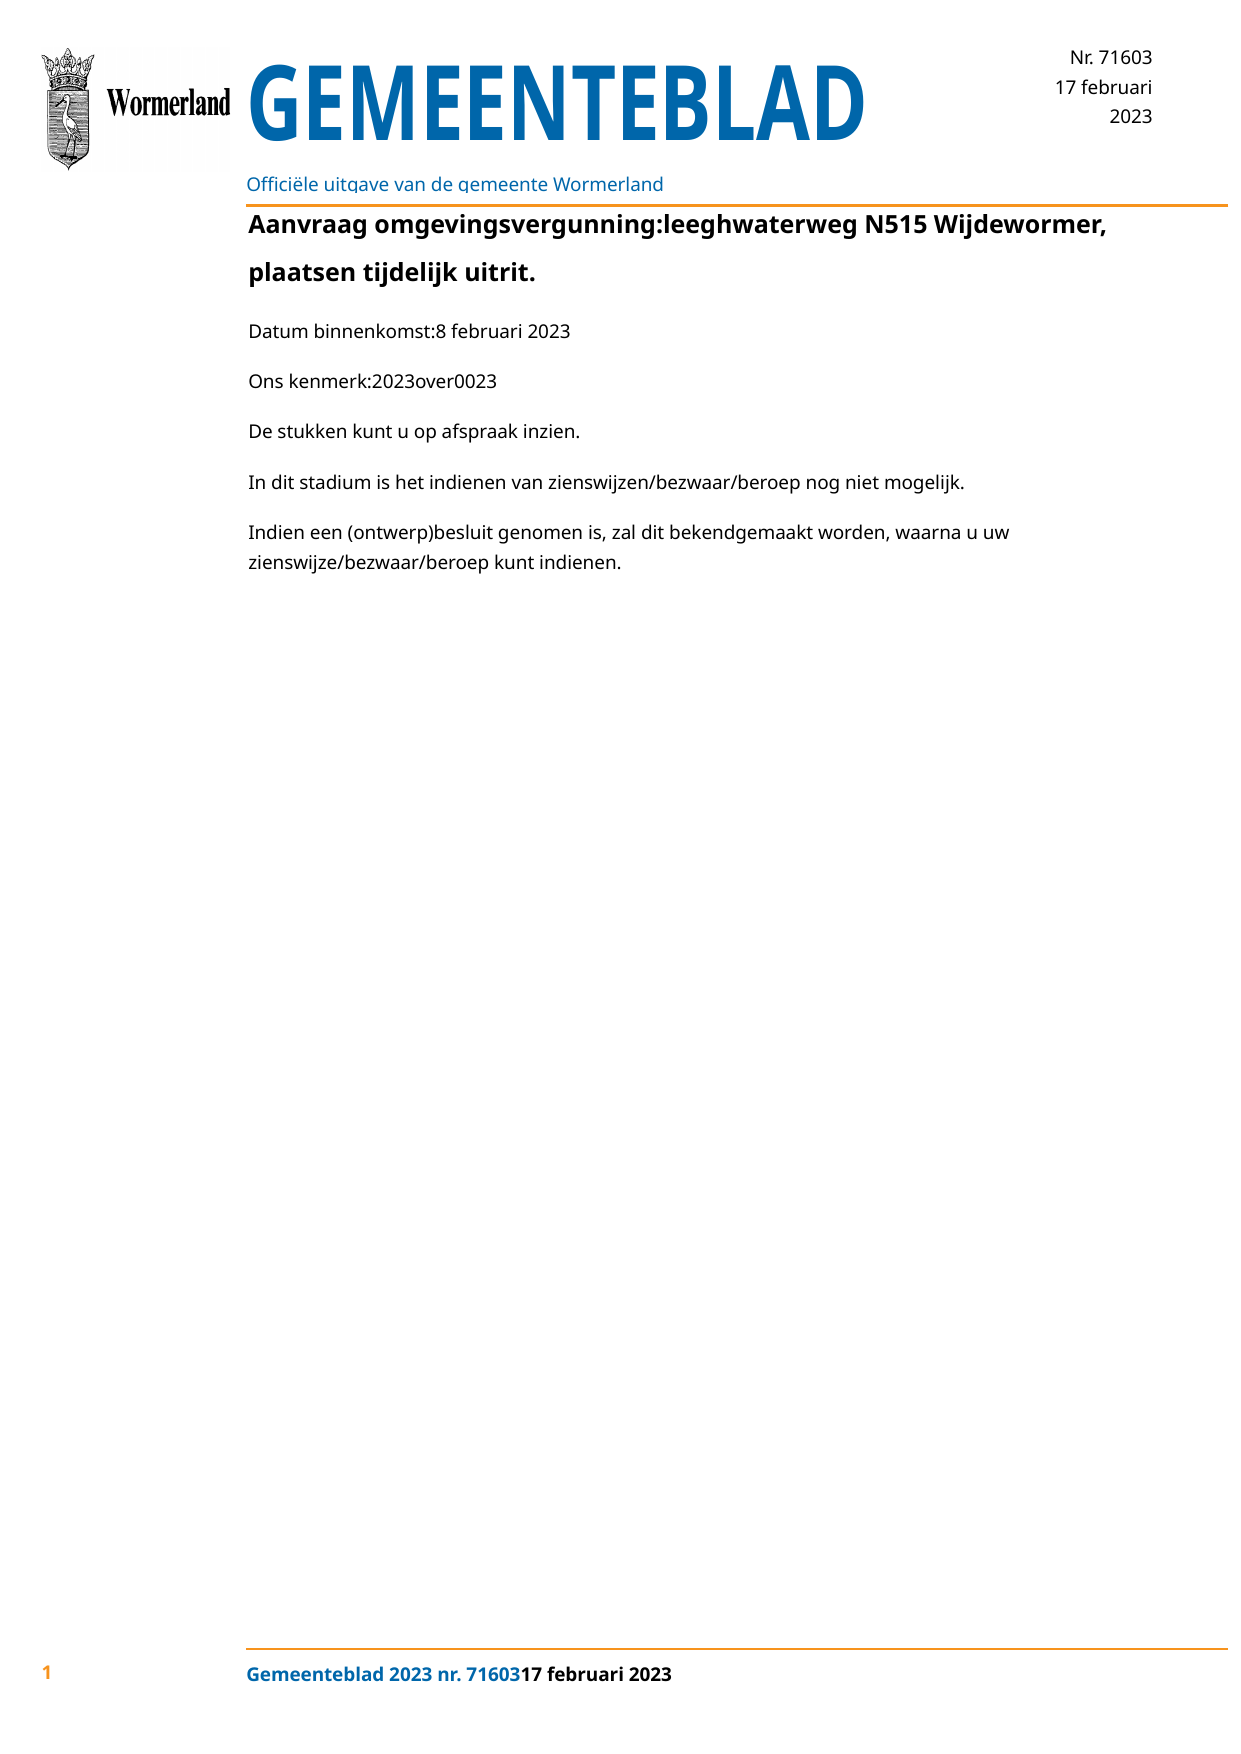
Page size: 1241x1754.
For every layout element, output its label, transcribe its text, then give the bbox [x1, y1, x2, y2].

text De stukken kunt u op afspraak inzien. [248, 419, 1152, 444]
text Ons kenmerk:2023over0023 [248, 368, 1152, 394]
picture [41, 47, 231, 172]
text In dit stadium is het indienen van zienswijzen/bezwaar/beroep nog niet mogelijk. [248, 469, 1152, 495]
text Aanvraag omgevingsvergunning:leeghwaterweg N515 Wijdewormer, plaatsen tijdelijk uitrit. [248, 207, 1152, 288]
text Datum binnenkomst:8 februari 2023 [248, 318, 1152, 344]
text Indien een (ontwerp)besluit genomen is, zal dit bekendgemaakt worden, waarna u uw zienswijze/bezwaar/beroep kunt indienen. [248, 519, 1152, 575]
